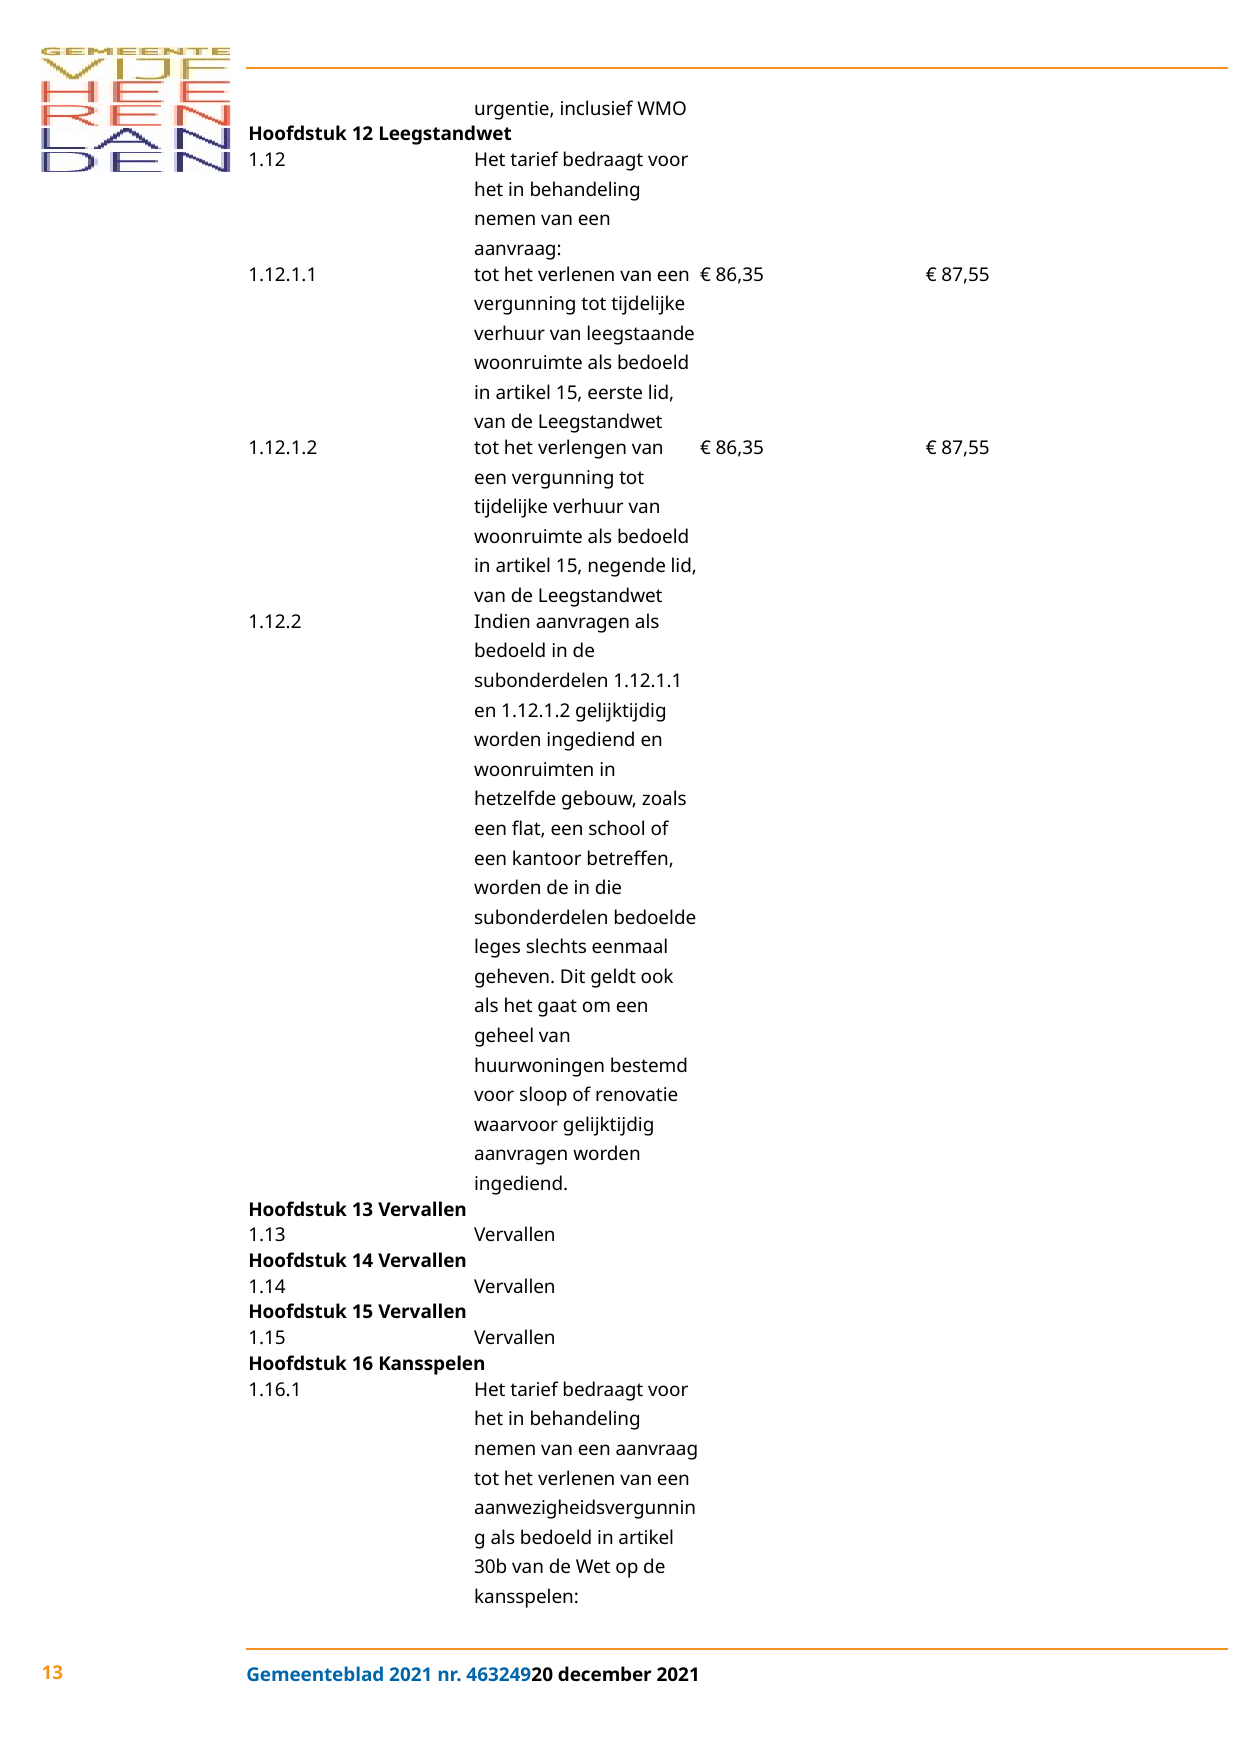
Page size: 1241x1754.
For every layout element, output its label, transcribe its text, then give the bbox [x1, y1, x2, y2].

table_cell [700, 1222, 926, 1247]
table_cell [926, 608, 1152, 1196]
table_cell [926, 121, 1152, 146]
table_cell [926, 1273, 1152, 1299]
table_cell Vervallen [474, 1222, 700, 1247]
table_cell Indien aanvragen als bedoeld in de subonderdelen 1.12.1.1 en 1.12.1.2 gelijktijdig worden ingediend en woonruimten in hetzelfde gebouw, zoals een flat, een school of een kantoor betreffen, worden de in die subonderdelen bedoelde leges slechts eenmaal geheven. Dit geldt ook als het gaat om een geheel van huurwoningen bestemd voor sloop of renovatie waarvoor gelijktijdig aanvragen worden ingediend. [474, 608, 700, 1196]
table_cell [926, 1350, 1152, 1376]
table_cell 1.15 [248, 1325, 474, 1350]
table_cell Hoofdstuk 14 Vervallen [248, 1247, 700, 1273]
table_cell 1.12.1.1 [248, 261, 474, 434]
table_cell € 86,35 [700, 261, 926, 434]
table_cell Het tarief bedraagt voor het in behandeling nemen van een aanvraag: [474, 146, 700, 261]
table_cell [700, 95, 926, 121]
table_cell [700, 1376, 926, 1609]
table_cell tot het verlengen van een vergunning tot tijdelijke verhuur van woonruimte als bedoeld in artikel 15, negende lid, van de Leegstandwet [474, 434, 700, 608]
table_cell [700, 146, 926, 261]
table_cell € 86,35 [700, 434, 926, 608]
table_cell [926, 1222, 1152, 1247]
table_cell [700, 1350, 926, 1376]
table_cell 1.16.1 [248, 1376, 474, 1609]
table_cell [700, 1247, 926, 1273]
table_cell [700, 1325, 926, 1350]
table_cell [926, 1325, 1152, 1350]
table_cell [700, 1299, 926, 1324]
table_cell Het tarief bedraagt voor het in behandeling nemen van een aanvraag tot het verlenen van een aanwezigheidsvergunning als bedoeld in artikel 30b van de Wet op de kansspelen: [474, 1376, 700, 1609]
table_cell [700, 121, 926, 146]
table_cell [700, 1273, 926, 1299]
table_cell [926, 1196, 1152, 1222]
table_cell Hoofdstuk 15 Vervallen [248, 1299, 700, 1324]
table_cell Hoofdstuk 16 Kansspelen [248, 1350, 700, 1376]
table_cell [248, 95, 474, 121]
table_cell 1.12 [248, 146, 474, 261]
table_cell 1.14 [248, 1273, 474, 1299]
table_cell [926, 146, 1152, 261]
table_cell [700, 1196, 926, 1222]
table_cell 1.12.1.2 [248, 434, 474, 608]
table_cell 1.12.2 [248, 608, 474, 1196]
table_cell 1.13 [248, 1222, 474, 1247]
table_cell tot het verlenen van een vergunning tot tijdelijke verhuur van leegstaande woonruimte als bedoeld in artikel 15, eerste lid, van de Leegstandwet [474, 261, 700, 434]
picture [41, 47, 231, 172]
table_cell [700, 608, 926, 1196]
table_cell [926, 1376, 1152, 1609]
table_cell [926, 1247, 1152, 1273]
table_cell € 87,55 [926, 434, 1152, 608]
table_cell Hoofdstuk 13 Vervallen [248, 1196, 700, 1222]
table_cell Vervallen [474, 1273, 700, 1299]
table_cell Hoofdstuk 12 Leegstandwet [248, 121, 700, 146]
table_cell [926, 1299, 1152, 1324]
table_cell € 87,55 [926, 261, 1152, 434]
table_cell Vervallen [474, 1325, 700, 1350]
table_cell [926, 95, 1152, 121]
table_cell urgentie, inclusief WMO [474, 95, 700, 121]
